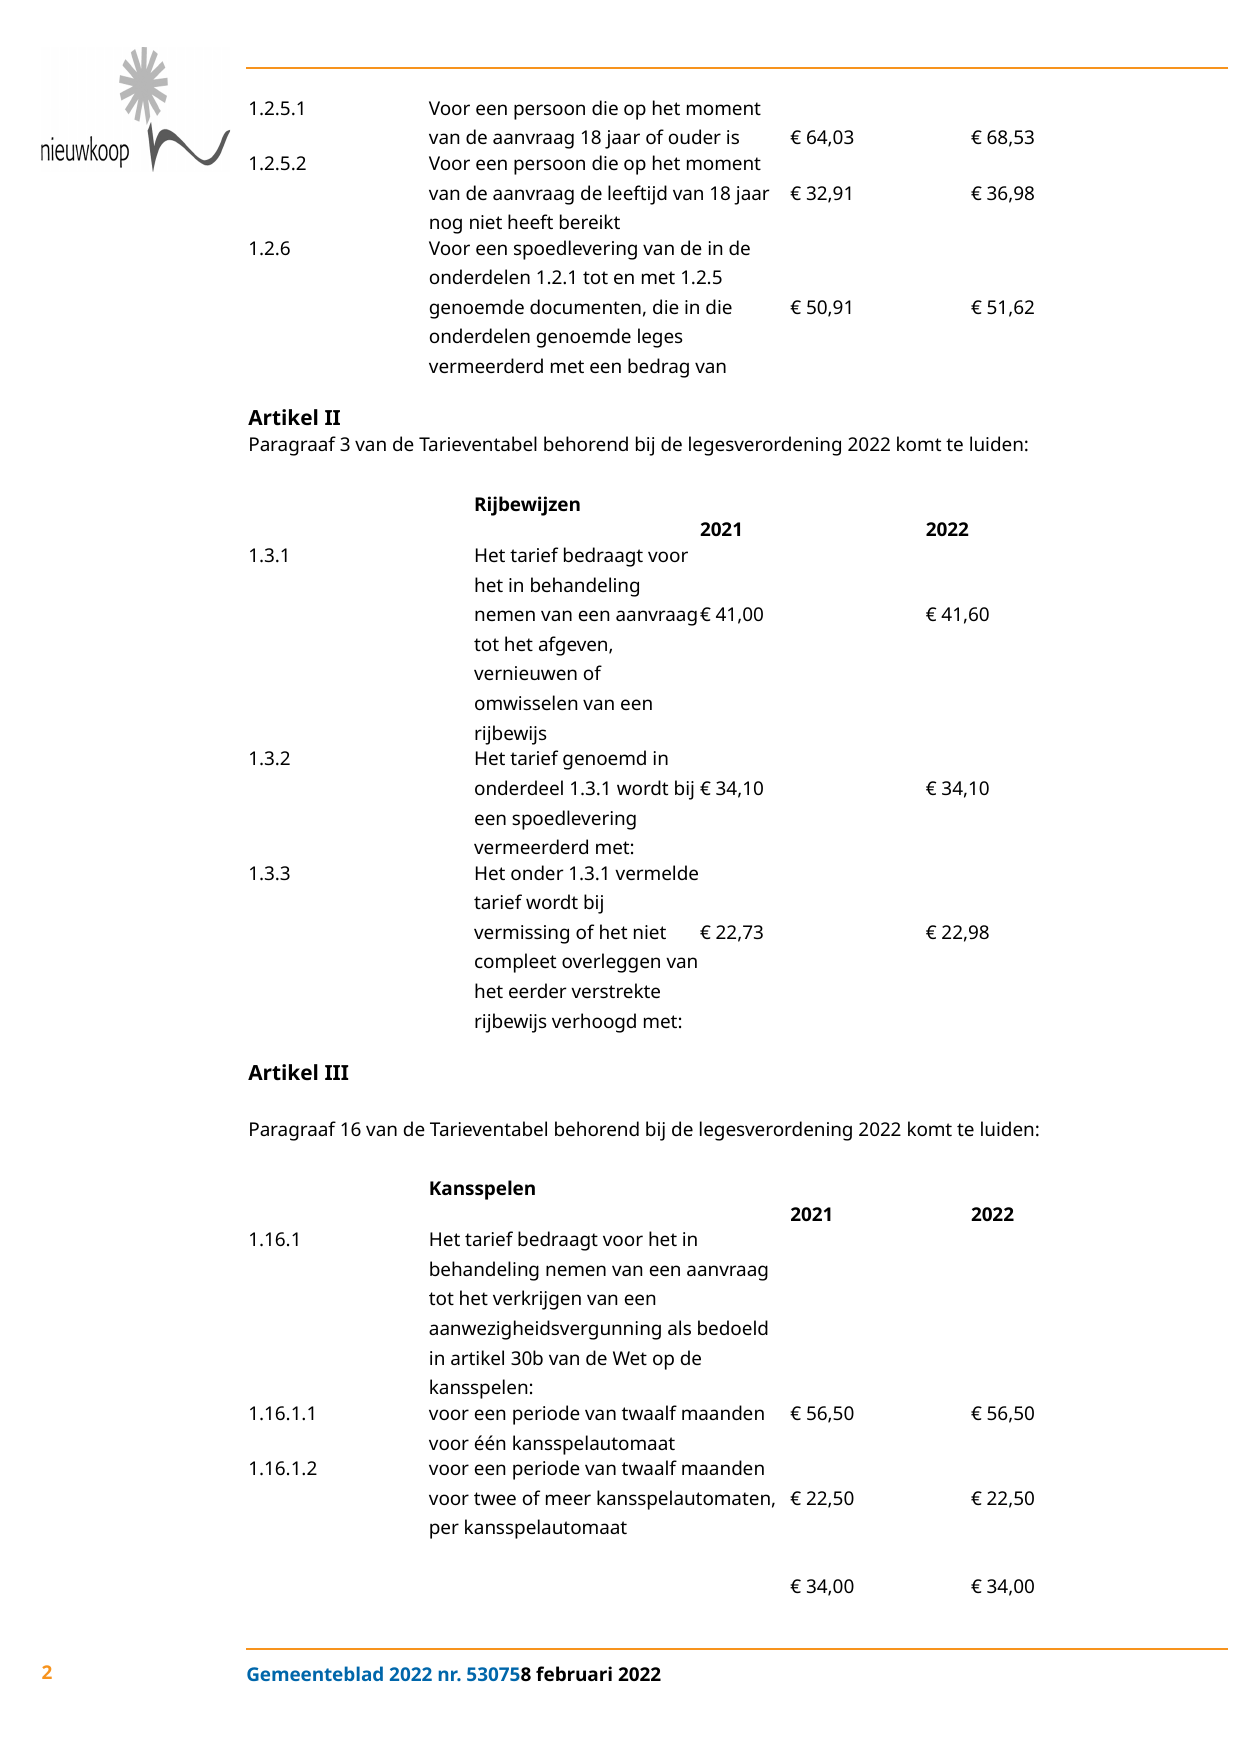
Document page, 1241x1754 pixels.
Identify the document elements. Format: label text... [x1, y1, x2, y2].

table_cell [790, 1226, 971, 1400]
table_cell voor een periode van twaalf maanden voor twee of meer kansspelautomaten, per kansspelautomaat [429, 1455, 790, 1599]
table_header [790, 1175, 1152, 1201]
table_cell 1.2.6 [248, 235, 429, 379]
table_cell Het tarief bedraagt voor het in behandeling nemen van een aanvraag tot het afgeven, vernieuwen of omwisselen van een rijbewijs [474, 542, 700, 746]
table_header Rijbewijzen [474, 491, 700, 517]
table_cell € 56,50 [790, 1400, 971, 1455]
table_cell 1.2.5.2 [248, 150, 429, 235]
table_cell Het tarief genoemd in onderdeel 1.3.1 wordt bij een spoedlevering vermeerderd met: [474, 746, 700, 860]
table_header [248, 1175, 429, 1201]
text Artikel II [248, 403, 1152, 432]
table_cell Voor een spoedlevering van de in de onderdelen 1.2.1 tot en met 1.2.5 genoemde documenten, die in die onderdelen genoemde leges vermeerderd met een bedrag van [429, 235, 790, 379]
table_cell 2021 [790, 1201, 971, 1226]
table_cell € 64,03 [790, 95, 971, 150]
table_cell € 34,10 [926, 746, 1152, 860]
table_cell [248, 517, 474, 542]
table_cell 2022 [971, 1201, 1152, 1226]
table_cell Voor een persoon die op het moment van de aanvraag 18 jaar of ouder is [429, 95, 790, 150]
text Paragraaf 3 van de Tarieventabel behorend bij de legesverordening 2022 komt te luiden: [248, 432, 1152, 457]
table_cell € 22,73 [700, 860, 926, 1034]
table_cell € 22,98 [926, 860, 1152, 1034]
text Paragraaf 16 van de Tarieventabel behorend bij de legesverordening 2022 komt te luiden: [248, 1116, 1152, 1141]
table_cell 1.3.3 [248, 860, 474, 1034]
text Artikel III [248, 1058, 1152, 1086]
table_cell € 41,60 [926, 542, 1152, 746]
table_cell 1.16.1.2 [248, 1455, 429, 1599]
table_cell 2021 [700, 517, 926, 542]
table_cell € 51,62 [971, 235, 1152, 379]
table_cell Voor een persoon die op het moment van de aanvraag de leeftijd van 18 jaar nog niet heeft bereikt [429, 150, 790, 235]
table_cell [971, 1226, 1152, 1400]
table_cell [429, 1201, 790, 1226]
table_cell € 36,98 [971, 150, 1152, 235]
table_cell 1.3.2 [248, 746, 474, 860]
table_cell € 34,10 [700, 746, 926, 860]
table_cell 1.3.1 [248, 542, 474, 746]
table_header [926, 491, 1152, 517]
table_header [248, 491, 474, 517]
table_cell voor een periode van twaalf maanden voor één kansspelautomaat [429, 1400, 790, 1455]
table_cell 1.2.5.1 [248, 95, 429, 150]
table_cell 1.16.1.1 [248, 1400, 429, 1455]
table_cell 1.16.1 [248, 1226, 429, 1400]
table_cell Het tarief bedraagt voor het in behandeling nemen van een aanvraag tot het verkrijgen van een aanwezigheidsvergunning als bedoeld in artikel 30b van de Wet op de kansspelen: [429, 1226, 790, 1400]
table_cell € 56,50 [971, 1400, 1152, 1455]
table_cell € 68,53 [971, 95, 1152, 150]
table_cell € 22,50 € 34,00 [790, 1455, 971, 1599]
table_header Kansspelen [429, 1175, 790, 1201]
table_header [700, 491, 926, 517]
table_cell € 22,50 € 34,00 [971, 1455, 1152, 1599]
picture [41, 47, 231, 172]
table_cell 2022 [926, 517, 1152, 542]
table_cell € 41,00 [700, 542, 926, 746]
table_cell € 50,91 [790, 235, 971, 379]
table_cell € 32,91 [790, 150, 971, 235]
table_cell [248, 1201, 429, 1226]
table_cell [474, 517, 700, 542]
table_cell Het onder 1.3.1 vermelde tarief wordt bij vermissing of het niet compleet overleggen van het eerder verstrekte rijbewijs verhoogd met: [474, 860, 700, 1034]
